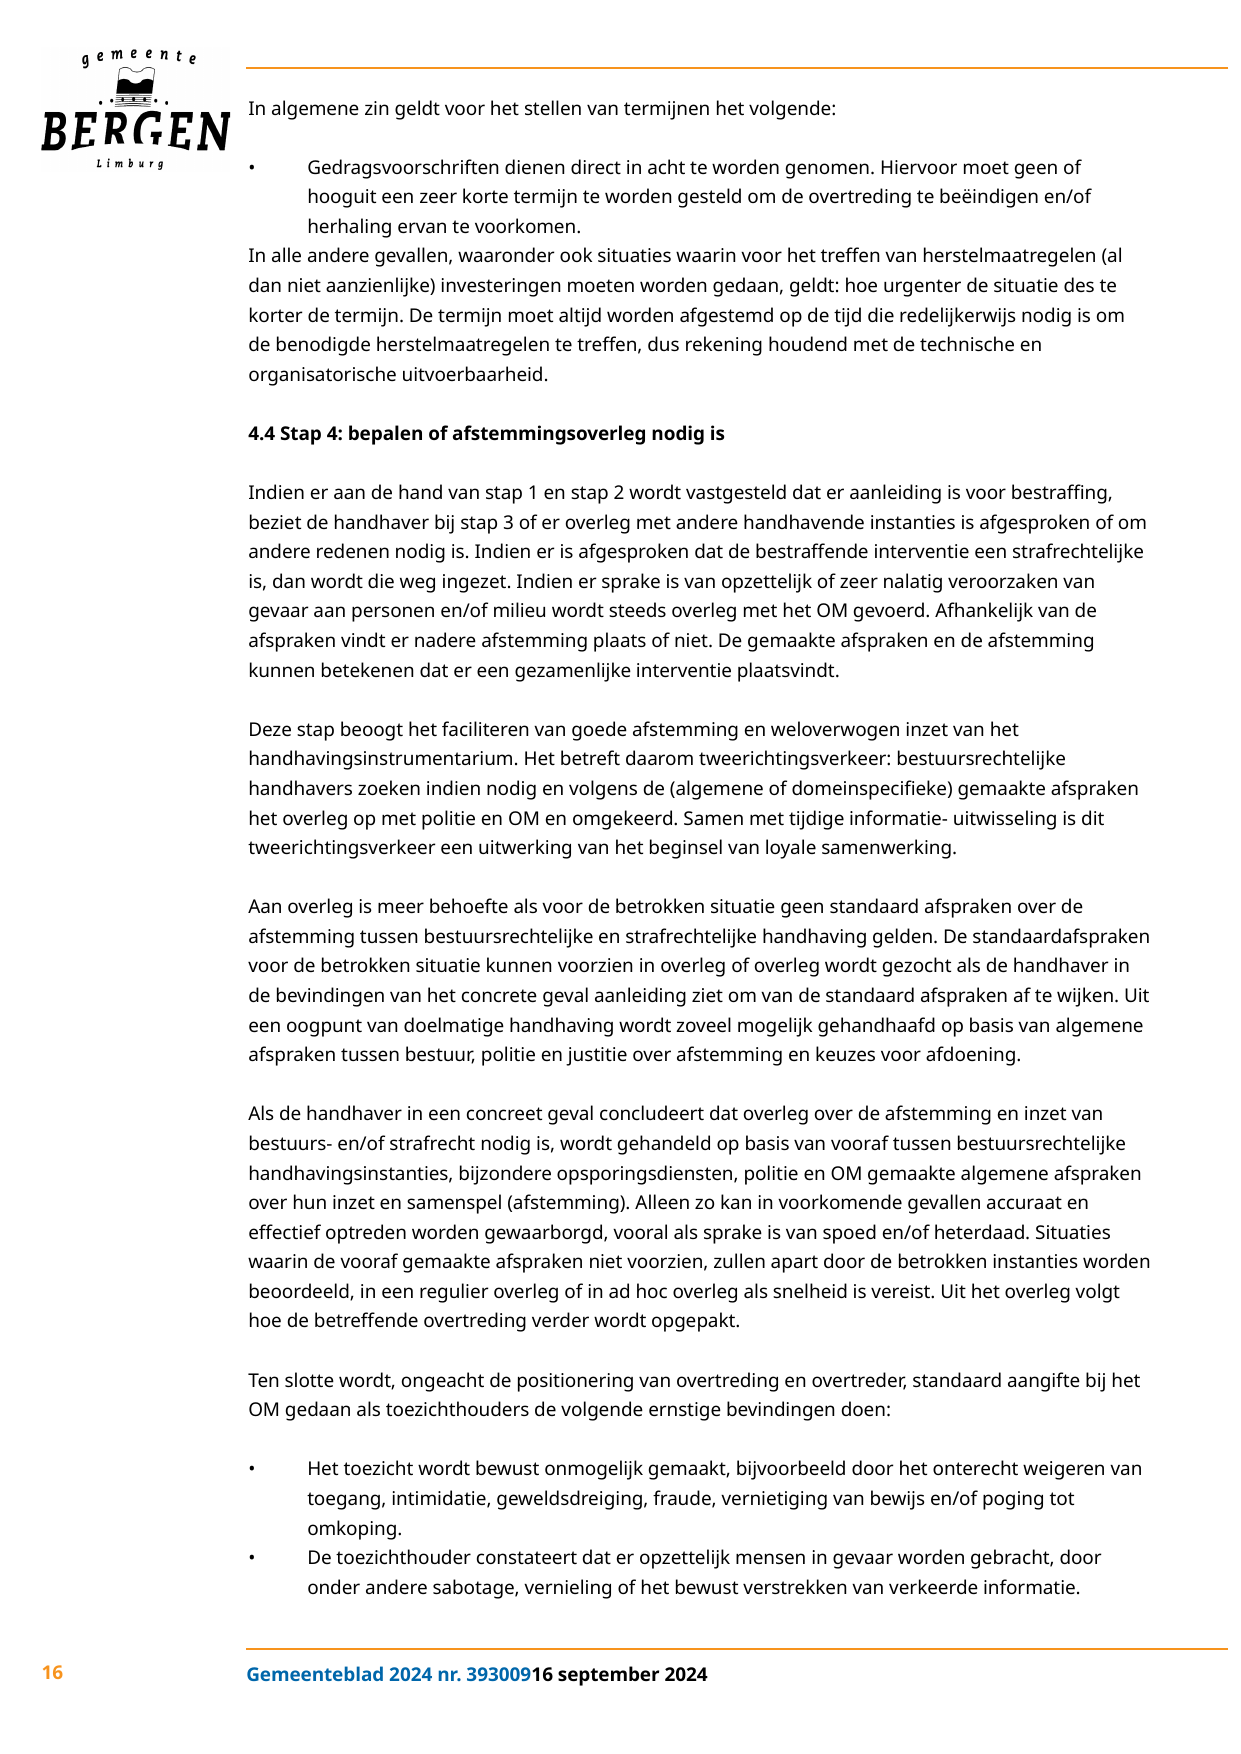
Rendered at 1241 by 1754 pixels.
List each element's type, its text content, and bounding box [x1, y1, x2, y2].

list Gedragsvoorschriften dienen direct in acht te worden genomen. Hiervoor moet geen of hooguit een zeer korte termijn te worden gesteld om de overtreding te beëindigen en/of herhaling ervan te voorkomen. [248, 154, 1152, 239]
text In algemene zin geldt voor het stellen van termijnen het volgende: [248, 95, 1152, 121]
list Het toezicht wordt bewust onmogelijk gemaakt, bijvoorbeeld door het onterecht weigeren van toegang, intimidatie, geweldsdreiging, fraude, vernietiging van bewijs en/of poging tot omkoping. [248, 1456, 1152, 1541]
text Deze stap beoogt het faciliteren van goede afstemming en weloverwogen inzet van het handhavingsinstrumentarium. Het betreft daarom tweerichtingsverkeer: bestuursrechtelijke handhavers zoeken indien nodig en volgens de (algemene of domeinspecifieke) gemaakte afspraken het overleg op met politie en OM en omgekeerd. Samen met tijdige informatie- uitwisseling is dit tweerichtingsverkeer een uitwerking van het beginsel van loyale samenwerking. [248, 716, 1152, 860]
text Aan overleg is meer behoefte als voor de betrokken situatie geen standaard afspraken over de afstemming tussen bestuursrechtelijke en strafrechtelijke handhaving gelden. De standaardafspraken voor de betrokken situatie kunnen voorzien in overleg of overleg wordt gezocht als de handhaver in de bevindingen van het concrete geval aanleiding ziet om van de standaard afspraken af te wijken. Uit een oogpunt van doelmatige handhaving wordt zoveel mogelijk gehandhaafd op basis van algemene afspraken tussen bestuur, politie en justitie over afstemming en keuzes voor afdoening. [248, 893, 1152, 1067]
text In alle andere gevallen, waaronder ook situaties waarin voor het treffen van herstelmaatregelen (al dan niet aanzienlijke) investeringen moeten worden gedaan, geldt: hoe urgenter de situatie des te korter de termijn. De termijn moet altijd worden afgestemd op de tijd die redelijkerwijs nodig is om de benodigde herstelmaatregelen te treffen, dus rekening houdend met de technische en organisatorische uitvoerbaarheid. [248, 243, 1152, 387]
text Ten slotte wordt, ongeacht de positionering van overtreding en overtreder, standaard aangifte bij het OM gedaan als toezichthouders de volgende ernstige bevindingen doen: [248, 1367, 1152, 1422]
text Als de handhaver in een concreet geval concludeert dat overleg over de afstemming en inzet van bestuurs- en/of strafrecht nodig is, wordt gehandeld op basis van vooraf tussen bestuursrechtelijke handhavingsinstanties, bijzondere opsporingsdiensten, politie en OM gemaakte algemene afspraken over hun inzet en samenspel (afstemming). Alleen zo kan in voorkomende gevallen accuraat en effectief optreden worden gewaarborgd, vooral als sprake is van spoed en/of heterdaad. Situaties waarin de vooraf gemaakte afspraken niet voorzien, zullen apart door de betrokken instanties worden beoordeeld, in een regulier overleg of in ad hoc overleg als snelheid is vereist. Uit het overleg volgt hoe de betreffende overtreding verder wordt opgepakt. [248, 1101, 1152, 1333]
text 4.4 Stap 4: bepalen of afstemmingsoverleg nodig is [248, 420, 1152, 446]
list De toezichthouder constateert dat er opzettelijk mensen in gevaar worden gebracht, door onder andere sabotage, vernieling of het bewust verstrekken van verkeerde informatie. [248, 1544, 1152, 1600]
picture [41, 47, 231, 172]
text Indien er aan de hand van stap 1 en stap 2 wordt vastgesteld dat er aanleiding is voor bestraffing, beziet de handhaver bij stap 3 of er overleg met andere handhavende instanties is afgesproken of om andere redenen nodig is. Indien er is afgesproken dat de bestraffende interventie een strafrechtelijke is, dan wordt die weg ingezet. Indien er sprake is van opzettelijk of zeer nalatig veroorzaken van gevaar aan personen en/of milieu wordt steeds overleg met het OM gevoerd. Afhankelijk van de afspraken vindt er nadere afstemming plaats of niet. De gemaakte afspraken en de afstemming kunnen betekenen dat er een gezamenlijke interventie plaatsvindt. [248, 479, 1152, 683]
